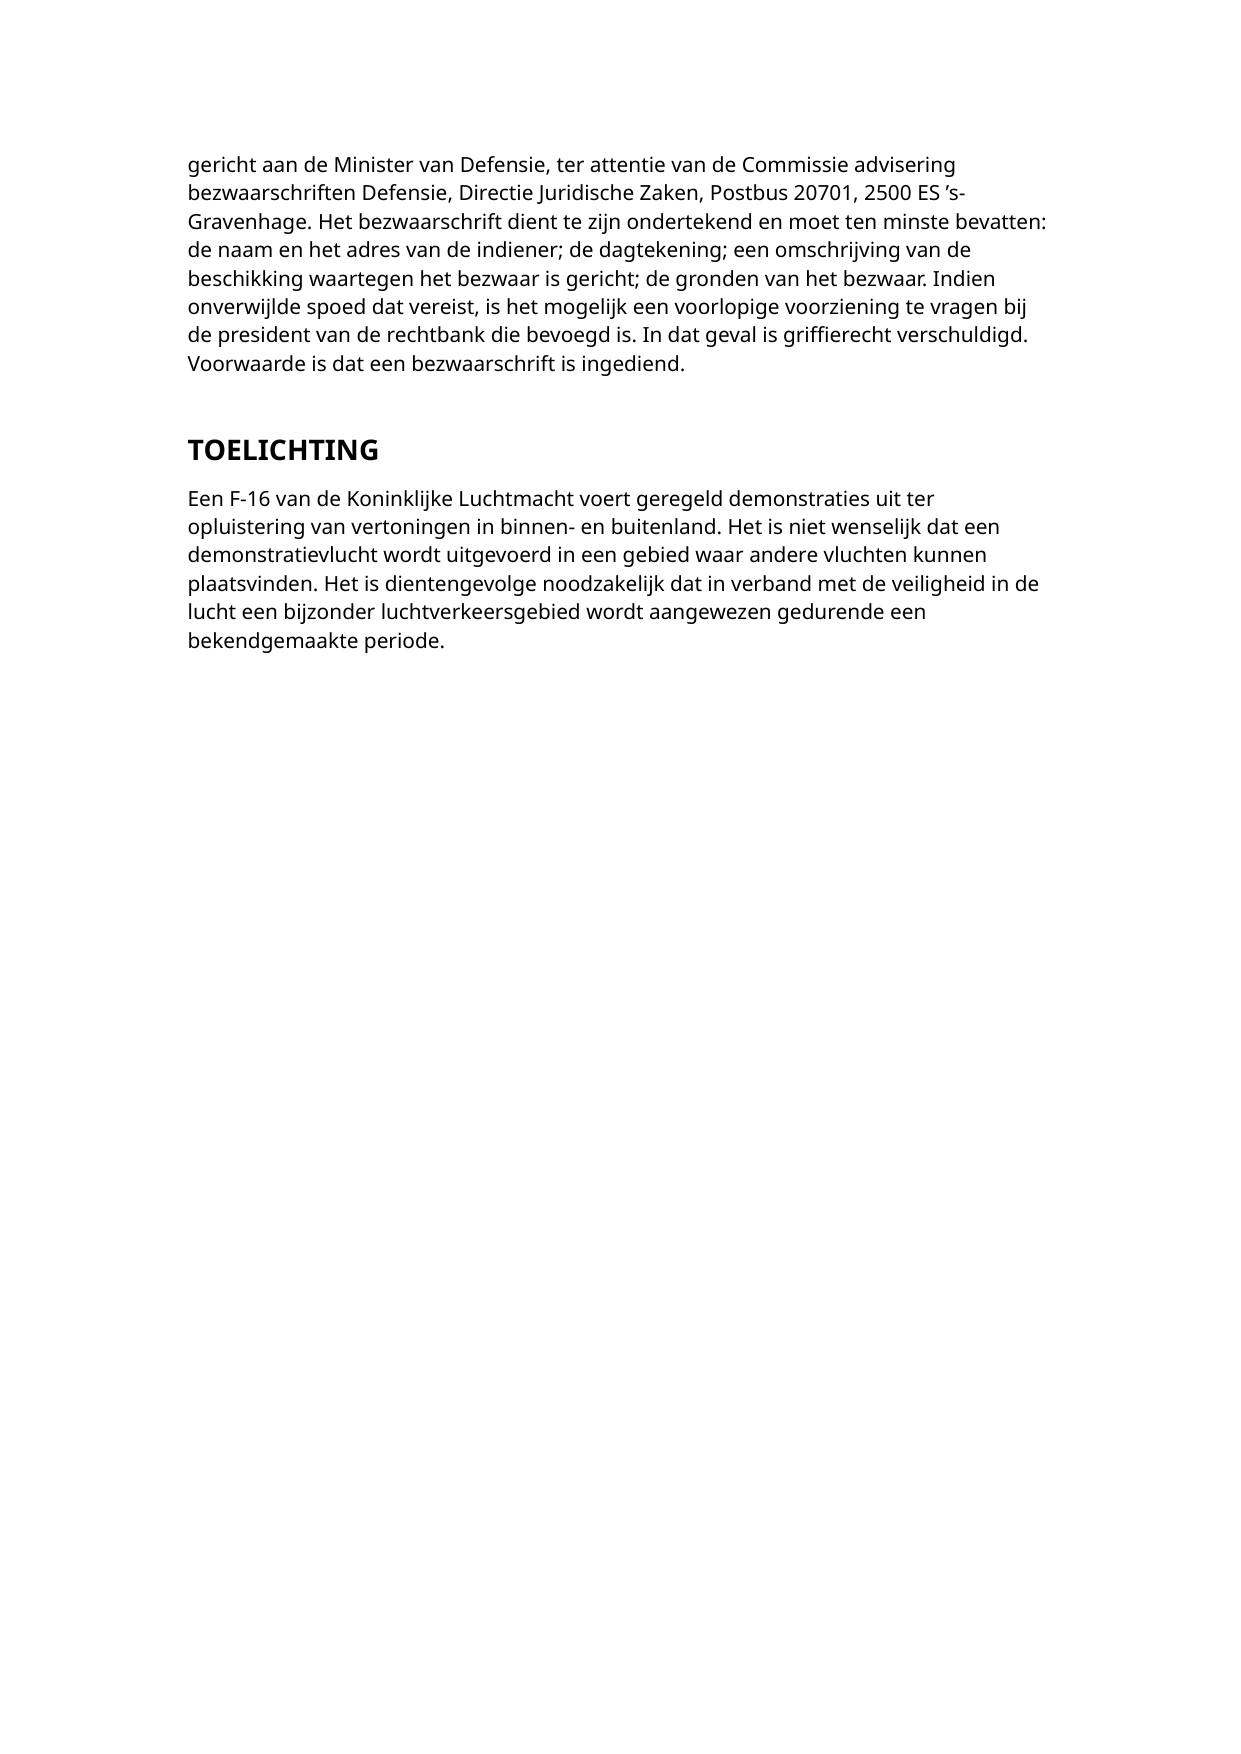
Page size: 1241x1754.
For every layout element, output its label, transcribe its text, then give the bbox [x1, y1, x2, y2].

text Een F-16 van de Koninklijke Luchtmacht voert geregeld demonstraties uit ter opluistering van vertoningen in binnen- en buitenland. Het is niet wenselijk dat een demonstratievlucht wordt uitgevoerd in een gebied waar andere vluchten kunnen plaatsvinden. Het is dientengevolge noodzakelijk dat in verband met de veiligheid in de lucht een bijzonder luchtverkeersgebied wordt aangewezen gedurende een bekendgemaakte periode. [187, 484, 1053, 654]
text gericht aan de Minister van Defensie, ter attentie van de Commissie advisering bezwaarschriften Defensie, Directie Juridische Zaken, Postbus 20701, 2500 ES ’s-Gravenhage. Het bezwaarschrift dient te zijn ondertekend en moet ten minste bevatten: de naam en het adres van de indiener; de dagtekening; een omschrijving van de beschikking waartegen het bezwaar is gericht; de gronden van het bezwaar. Indien onverwijlde spoed dat vereist, is het mogelijk een voorlopige voorziening te vragen bij de president van de rechtbank die bevoegd is. In dat geval is griffierecht verschuldigd. Voorwaarde is dat een bezwaarschrift is ingediend. [187, 150, 1053, 377]
subtitle TOELICHTING [187, 430, 1053, 469]
